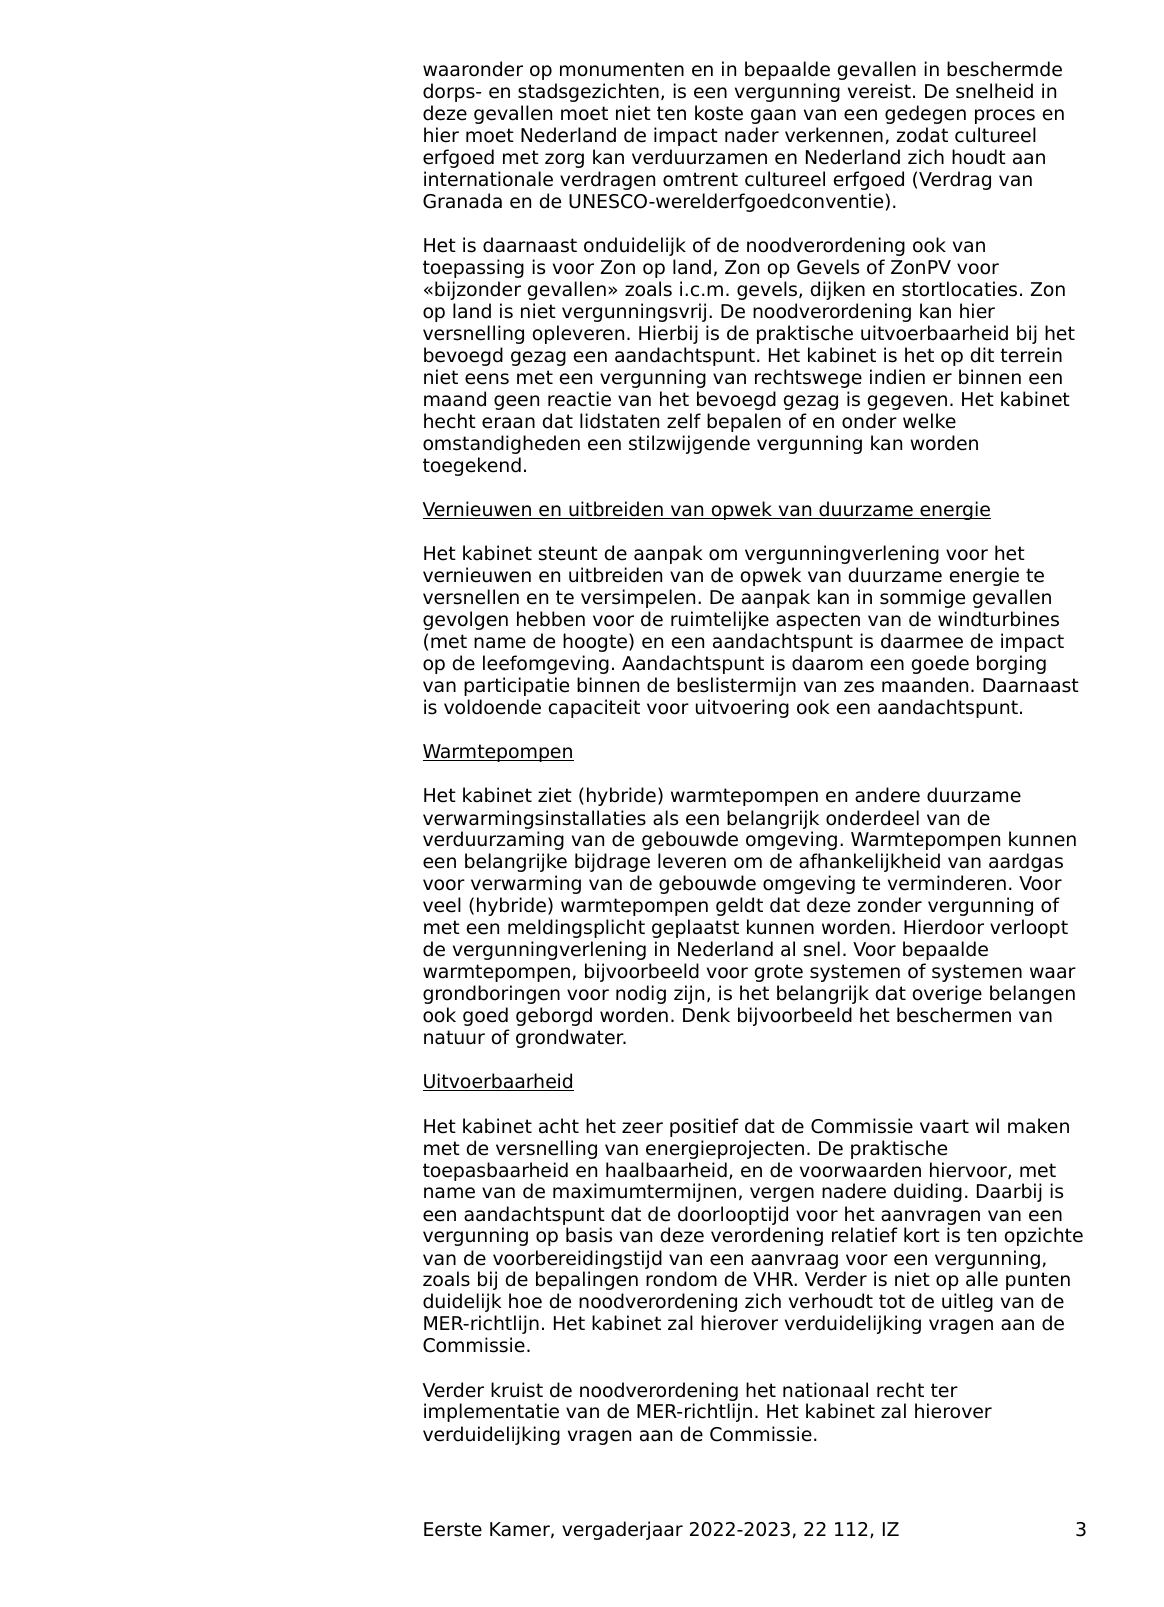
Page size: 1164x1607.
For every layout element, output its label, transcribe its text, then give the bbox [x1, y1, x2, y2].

subtitle Uitvoerbaarheid [422, 1071, 1087, 1093]
subtitle Vernieuwen en uitbreiden van opwek van duurzame energie [422, 499, 1087, 521]
text Het kabinet ziet (hybride) warmtepompen en andere duurzame verwarmingsinstallaties als een belangrijk onderdeel van de verduurzaming van de gebouwde omgeving. Warmtepompen kunnen een belangrijke bijdrage leveren om de afhankelijkheid van aardgas voor verwarming van de gebouwde omgeving te verminderen. Voor veel (hybride) warmtepompen geldt dat deze zonder vergunning of met een meldingsplicht geplaatst kunnen worden. Hierdoor verloopt de vergunningverlening in Nederland al snel. Voor bepaalde warmtepompen, bijvoorbeeld voor grote systemen of systemen waar grondboringen voor nodig zijn, is het belangrijk dat overige belangen ook goed geborgd worden. Denk bijvoorbeeld het beschermen van natuur of grondwater. [422, 785, 1087, 1049]
text waaronder op monumenten en in bepaalde gevallen in beschermde dorps- en stadsgezichten, is een vergunning vereist. De snelheid in deze gevallen moet niet ten koste gaan van een gedegen proces en hier moet Nederland de impact nader verkennen, zodat cultureel erfgoed met zorg kan verduurzamen en Nederland zich houdt aan internationale verdragen omtrent cultureel erfgoed (Verdrag van Granada en de UNESCO-werelderfgoedconventie). [422, 59, 1087, 213]
text Het is daarnaast onduidelijk of de noodverordening ook van toepassing is voor Zon op land, Zon op Gevels of ZonPV voor «bijzonder gevallen» zoals i.c.m. gevels, dijken en stortlocaties. Zon op land is niet vergunningsvrij. De noodverordening kan hier versnelling opleveren. Hierbij is de praktische uitvoerbaarheid bij het bevoegd gezag een aandachtspunt. Het kabinet is het op dit terrein niet eens met een vergunning van rechtswege indien er binnen een maand geen reactie van het bevoegd gezag is gegeven. Het kabinet hecht eraan dat lidstaten zelf bepalen of en onder welke omstandigheden een stilzwijgende vergunning kan worden toegekend. [422, 235, 1087, 477]
subtitle Warmtepompen [422, 741, 1087, 763]
text Het kabinet acht het zeer positief dat de Commissie vaart wil maken met de versnelling van energieprojecten. De praktische toepasbaarheid en haalbaarheid, en de voorwaarden hiervoor, met name van de maximumtermijnen, vergen nadere duiding. Daarbij is een aandachtspunt dat de doorlooptijd voor het aanvragen van een vergunning op basis van deze verordening relatief kort is ten opzichte van de voorbereidingstijd van een aanvraag voor een vergunning, zoals bij de bepalingen rondom de VHR. Verder is niet op alle punten duidelijk hoe de noodverordening zich verhoudt tot de uitleg van de MER-richtlijn. Het kabinet zal hierover verduidelijking vragen aan de Commissie. [422, 1116, 1087, 1357]
text Verder kruist de noodverordening het nationaal recht ter implementatie van de MER-richtlijn. Het kabinet zal hierover verduidelijking vragen aan de Commissie. [422, 1379, 1087, 1445]
text Het kabinet steunt de aanpak om vergunningverlening voor het vernieuwen en uitbreiden van de opwek van duurzame energie te versnellen en te versimpelen. De aanpak kan in sommige gevallen gevolgen hebben voor de ruimtelijke aspecten van de windturbines (met name de hoogte) en een aandachtspunt is daarmee de impact op de leefomgeving. Aandachtspunt is daarom een goede borging van participatie binnen de beslistermijn van zes maanden. Daarnaast is voldoende capaciteit voor uitvoering ook een aandachtspunt. [422, 543, 1087, 719]
